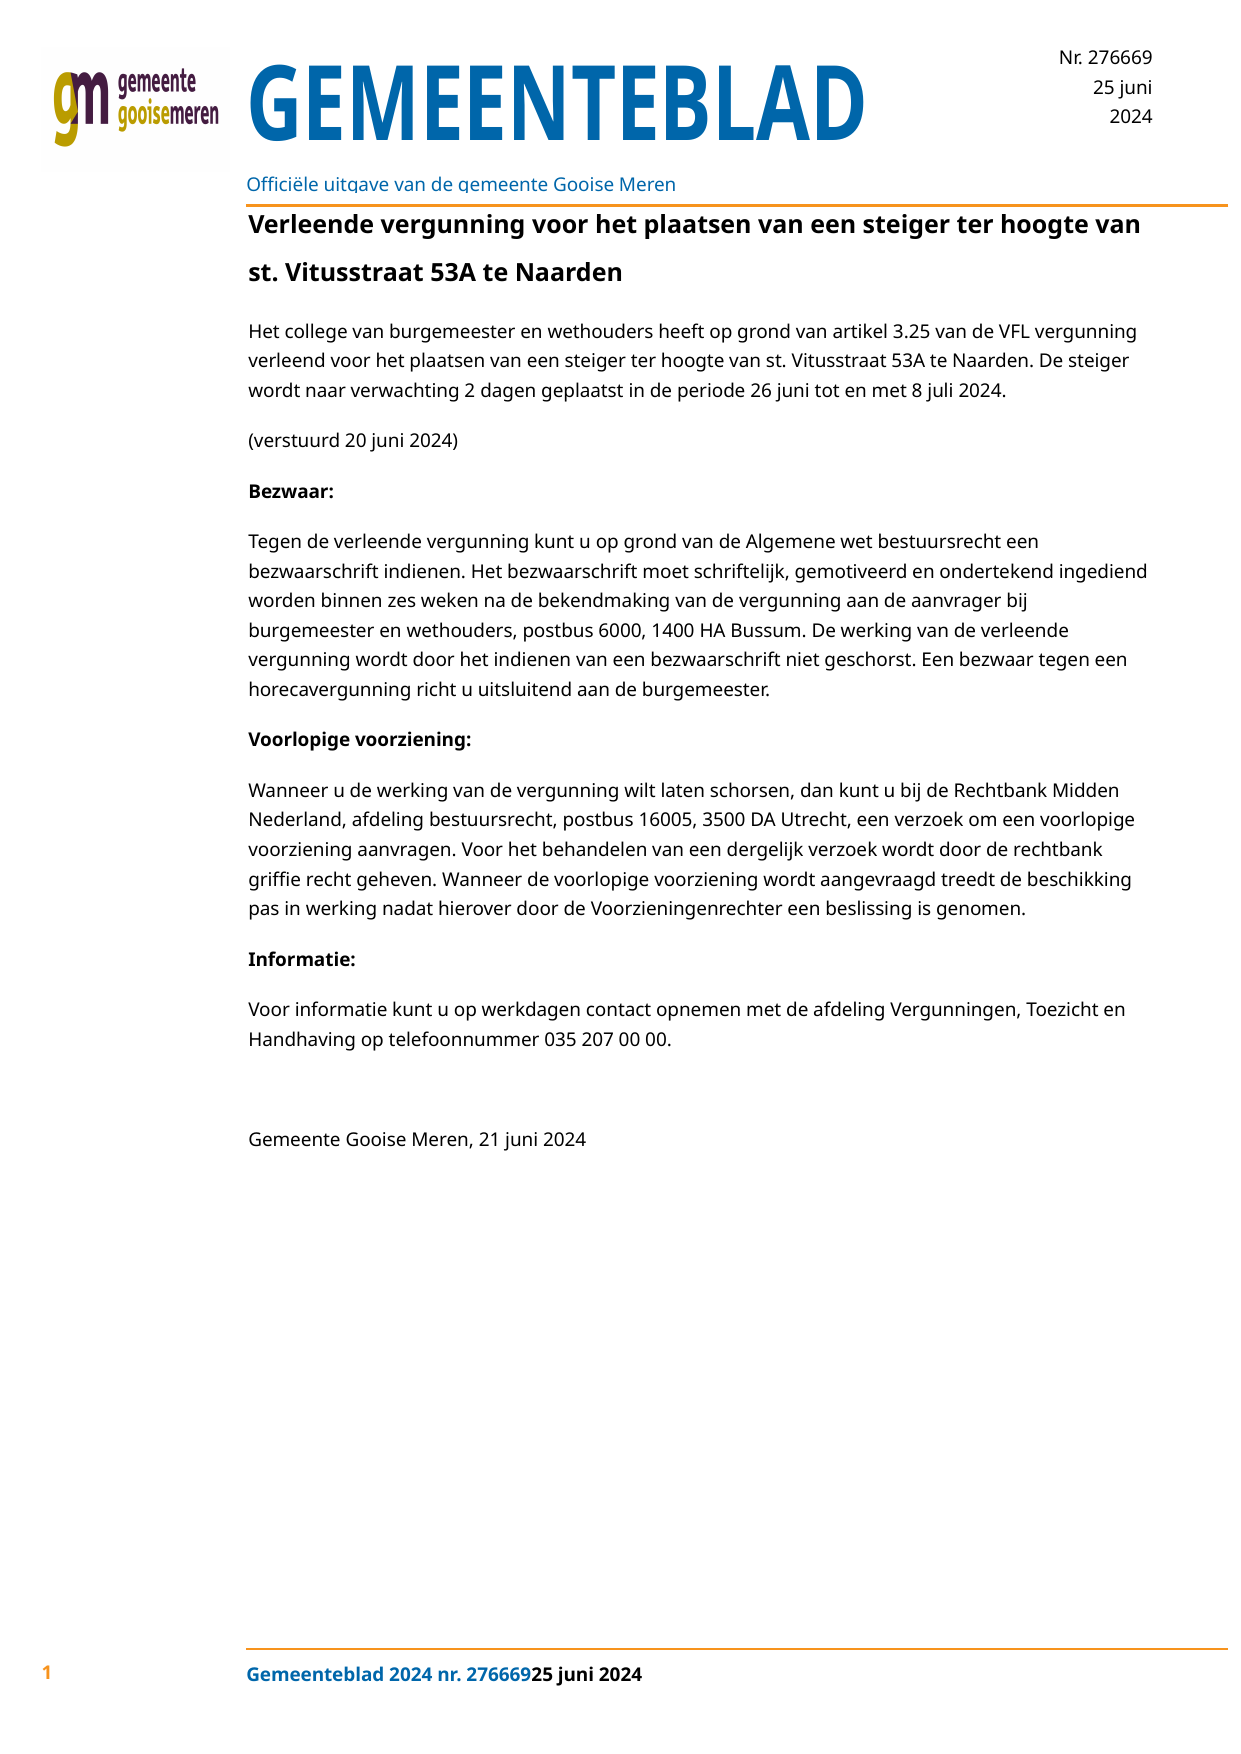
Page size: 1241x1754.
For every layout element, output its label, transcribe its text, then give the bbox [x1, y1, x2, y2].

text Tegen de verleende vergunning kunt u op grond van de Algemene wet bestuursrecht een bezwaarschrift indienen. Het bezwaarschrift moet schriftelijk, gemotiveerd en ondertekend ingediend worden binnen zes weken na de bekendmaking van de vergunning aan de aanvrager bij burgemeester en wethouders, postbus 6000, 1400 HA Bussum. De werking van de verleende vergunning wordt door het indienen van een bezwaarschrift niet geschorst. Een bezwaar tegen een horecavergunning richt u uitsluitend aan de burgemeester. [248, 528, 1152, 702]
text Voorlopige voorziening: [248, 727, 1152, 752]
text Verleende vergunning voor het plaatsen van een steiger ter hoogte van st. Vitusstraat 53A te Naarden [248, 207, 1152, 288]
text Gemeente Gooise Meren, 21 juni 2024 [248, 1127, 1152, 1152]
text Bezwaar: [248, 478, 1152, 504]
text Het college van burgemeester en wethouders heeft op grond van artikel 3.25 van de VFL vergunning verleend voor het plaatsen van een steiger ter hoogte van st. Vitusstraat 53A te Naarden. De steiger wordt naar verwachting 2 dagen geplaatst in de periode 26 juni tot en met 8 juli 2024. [248, 318, 1152, 403]
text (verstuurd 20 juni 2024) [248, 427, 1152, 453]
picture [41, 47, 231, 172]
text Voor informatie kunt u op werkdagen contact opnemen met de afdeling Vergunningen, Toezicht en Handhaving op telefoonnummer 035 207 00 00. [248, 996, 1152, 1052]
text Wanneer u de werking van de vergunning wilt laten schorsen, dan kunt u bij de Rechtbank Midden Nederland, afdeling bestuursrecht, postbus 16005, 3500 DA Utrecht, een verzoek om een voorlopige voorziening aanvragen. Voor het behandelen van een dergelijk verzoek wordt door de rechtbank griffie recht geheven. Wanneer de voorlopige voorziening wordt aangevraagd treedt de beschikking pas in werking nadat hierover door de Voorzieningenrechter een beslissing is genomen. [248, 777, 1152, 921]
text Informatie: [248, 946, 1152, 972]
